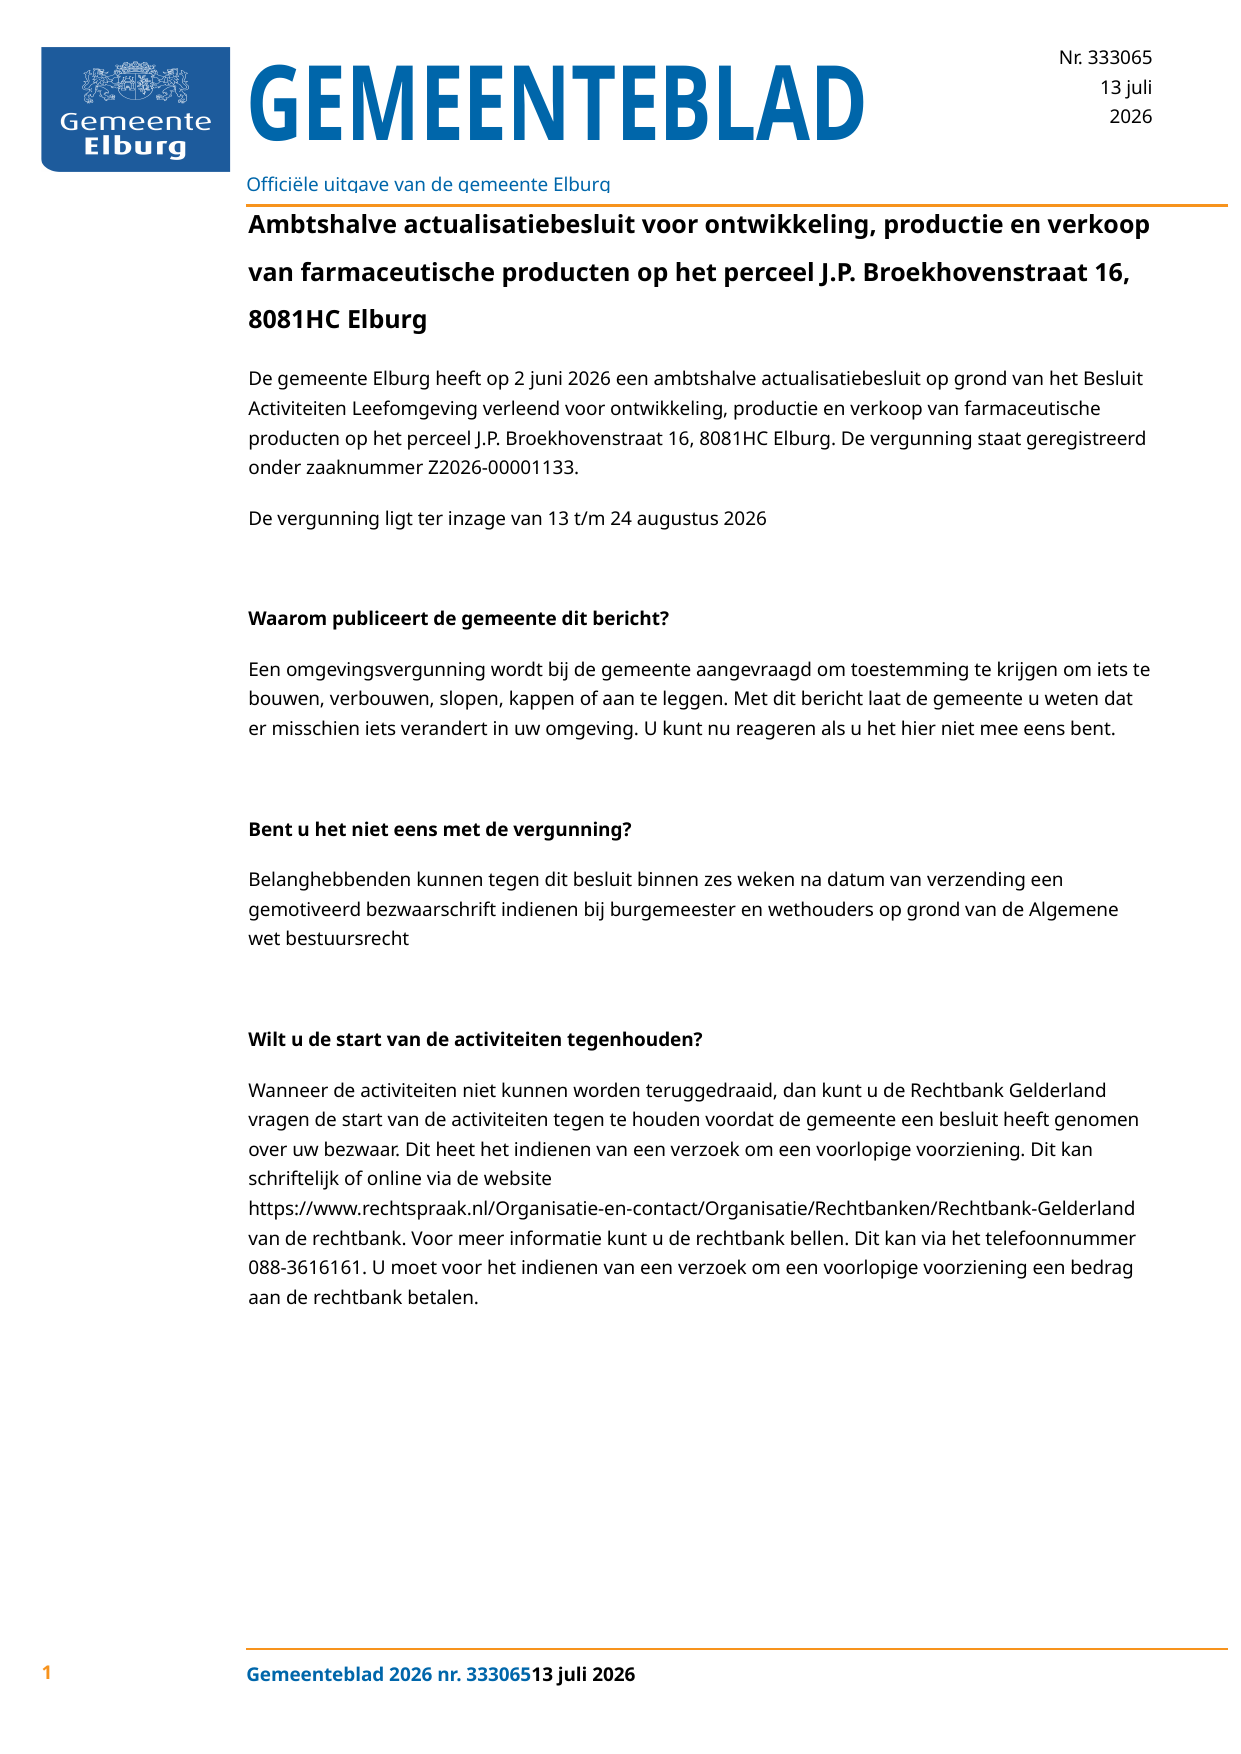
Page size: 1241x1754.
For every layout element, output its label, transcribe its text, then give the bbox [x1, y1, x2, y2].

text Belanghebbenden kunnen tegen dit besluit binnen zes weken na datum van verzending een gemotiveerd bezwaarschrift indienen bij burgemeester en wethouders op grond van de Algemene wet bestuursrecht [248, 866, 1152, 951]
text Wanneer de activiteiten niet kunnen worden teruggedraaid, dan kunt u de Rechtbank Gelderland vragen de start van de activiteiten tegen te houden voordat de gemeente een besluit heeft genomen over uw bezwaar. Dit heet het indienen van een verzoek om een voorlopige voorziening. Dit kan schriftelijk of online via de website https://www.rechtspraak.nl/Organisatie-en-contact/Organisatie/Rechtbanken/Rechtbank-Gelderland van de rechtbank. Voor meer informatie kunt u de rechtbank bellen. Dit kan via het telefoonnummer 088-3616161. U moet voor het indienen van een verzoek om een voorlopige voorziening een bedrag aan de rechtbank betalen. [248, 1077, 1152, 1309]
text Ambtshalve actualisatiebesluit voor ontwikkeling, productie en verkoop van farmaceutische producten op het perceel J.P. Broekhovenstraat 16, 8081HC Elburg [248, 207, 1152, 336]
picture [41, 47, 231, 172]
text Bent u het niet eens met de vergunning? [248, 816, 1152, 842]
text Wilt u de start van de activiteiten tegenhouden? [248, 1026, 1152, 1052]
text Waarom publiceert de gemeente dit bericht? [248, 606, 1152, 631]
text Een omgevingsvergunning wordt bij de gemeente aangevraagd om toestemming te krijgen om iets te bouwen, verbouwen, slopen, kappen of aan te leggen. Met dit bericht laat de gemeente u weten dat er misschien iets verandert in uw omgeving. U kunt nu reageren als u het hier niet mee eens bent. [248, 656, 1152, 741]
text De vergunning ligt ter inzage van 13 t/m 24 augustus 2026 [248, 505, 1152, 530]
text De gemeente Elburg heeft op 2 juni 2026 een ambtshalve actualisatiebesluit op grond van het Besluit Activiteiten Leefomgeving verleend voor ontwikkeling, productie en verkoop van farmaceutische producten op het perceel J.P. Broekhovenstraat 16, 8081HC Elburg. De vergunning staat geregistreerd onder zaaknummer Z2026-00001133. [248, 366, 1152, 480]
